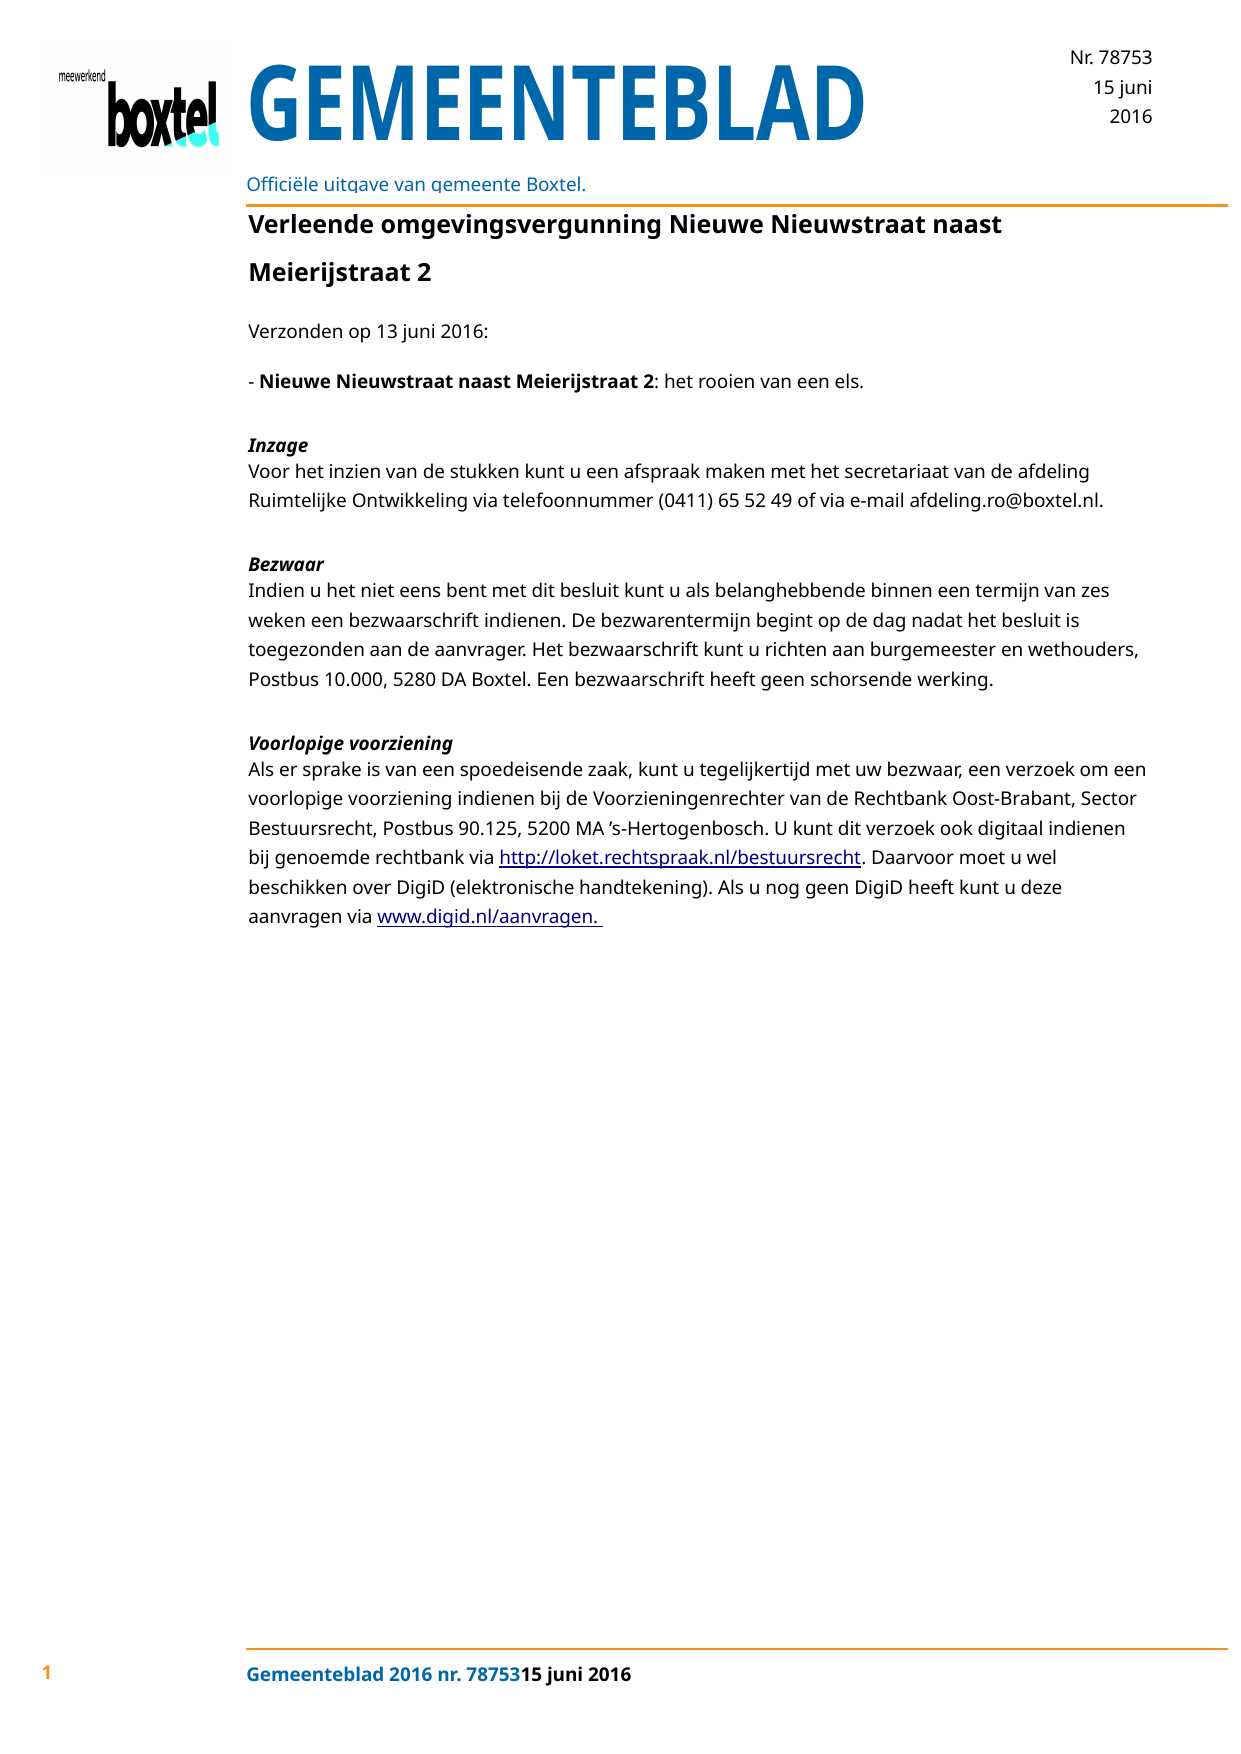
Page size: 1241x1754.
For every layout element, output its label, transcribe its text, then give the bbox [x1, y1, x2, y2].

text Als er sprake is van een spoedeisende zaak, kunt u tegelijkertijd met uw bezwaar, een verzoek om een voorlopige voorziening indienen bij de Voorzieningenrechter van de Rechtbank Oost-Brabant, Sector Bestuursrecht, Postbus 90.125, 5200 MA ’s-Hertogenbosch. U kunt dit verzoek ook digitaal indienen bij genoemde rechtbank via http://loket.rechtspraak.nl/bestuursrecht. Daarvoor moet u wel beschikken over DigiD (elektronische handtekening). Als u nog geen DigiD heeft kunt u deze aanvragen via www.digid.nl/aanvragen. [248, 756, 1152, 929]
text Verleende omgevingsvergunning Nieuwe Nieuwstraat naast Meierijstraat 2 [248, 207, 1152, 288]
text Inzage [248, 432, 1152, 458]
text Verzonden op 13 juni 2016: [248, 318, 1152, 344]
text Voor het inzien van de stukken kunt u een afspraak maken met het secretariaat van de afdeling Ruimtelijke Ontwikkeling via telefoonnummer (0411) 65 52 49 of via e-mail afdeling.ro@boxtel.nl. [248, 458, 1152, 513]
text Bezwaar [248, 552, 1152, 577]
text Indien u het niet eens bent met dit besluit kunt u als belanghebbende binnen een termijn van zes weken een bezwaarschrift indienen. De bezwarentermijn begint op de dag nadat het besluit is toegezonden aan de aanvrager. Het bezwaarschrift kunt u richten aan burgemeester en wethouders, Postbus 10.000, 5280 DA Boxtel. Een bezwaarschrift heeft geen schorsende werking. [248, 577, 1152, 692]
text Voorlopige voorziening [248, 730, 1152, 756]
picture [41, 47, 231, 172]
text - Nieuwe Nieuwstraat naast Meierijstraat 2: het rooien van een els. [248, 368, 1152, 394]
